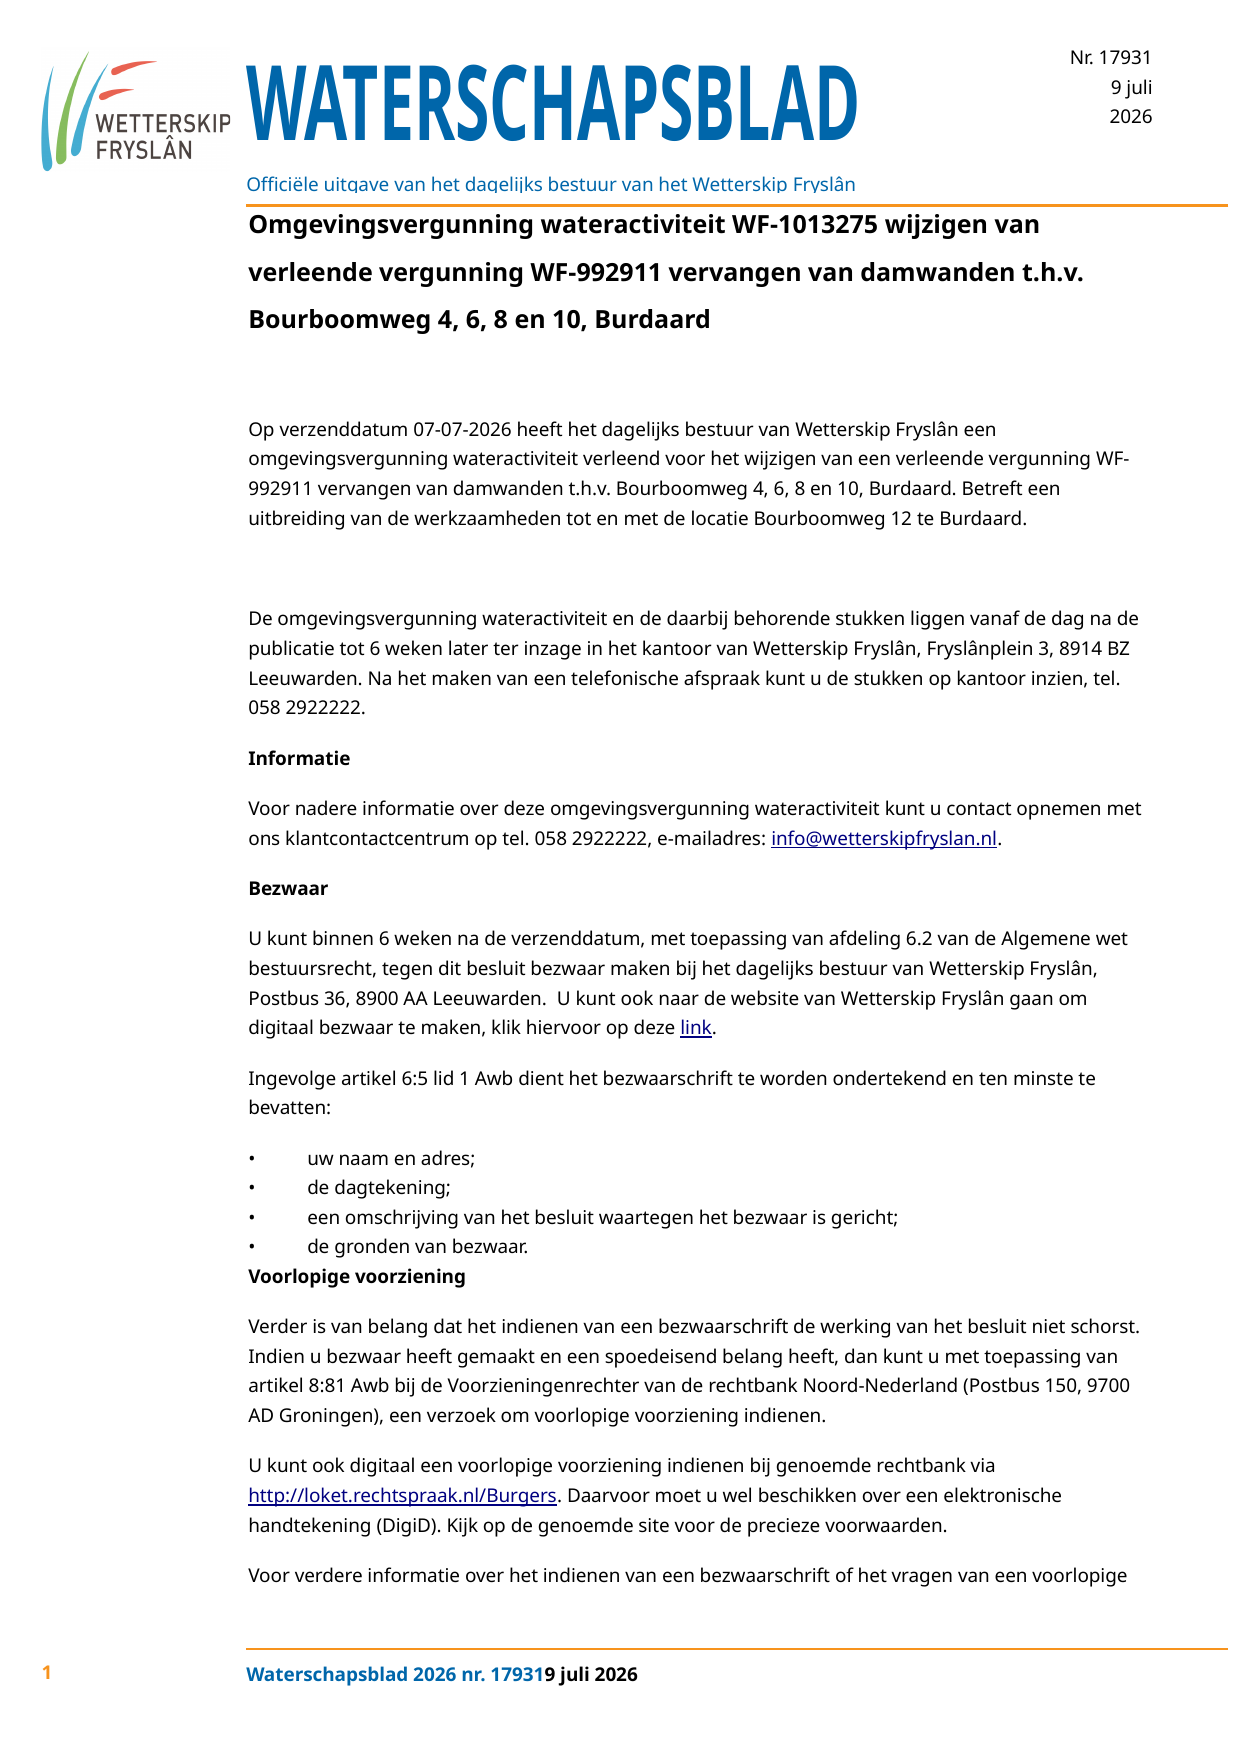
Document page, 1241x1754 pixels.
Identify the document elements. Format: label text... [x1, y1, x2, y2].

list uw naam en adres; [248, 1145, 1152, 1170]
text Op verzenddatum 07-07-2026 heeft het dagelijks bestuur van Wetterskip Fryslân een omgevingsvergunning wateractiviteit verleend voor het wijzigen van een verleende vergunning WF-992911 vervangen van damwanden t.h.v. Bourboomweg 4, 6, 8 en 10, Burdaard. Betreft een uitbreiding van de werkzaamheden tot en met de locatie Bourboomweg 12 te Burdaard. [248, 416, 1152, 530]
list de gronden van bezwaar. [248, 1233, 1152, 1259]
picture [41, 47, 231, 172]
text U kunt binnen 6 weken na de verzenddatum, met toepassing van afdeling 6.2 van de Algemene wet bestuursrecht, tegen dit besluit bezwaar maken bij het dagelijks bestuur van Wetterskip Fryslân, Postbus 36, 8900 AA Leeuwarden. U kunt ook naar de website van Wetterskip Fryslân gaan om digitaal bezwaar te maken, klik hiervoor op deze link. [248, 926, 1152, 1040]
text U kunt ook digitaal een voorlopige voorziening indienen bij genoemde rechtbank via http://loket.rechtspraak.nl/Burgers. Daarvoor moet u wel beschikken over een elektronische handtekening (DigiD). Kijk op de genoemde site voor de precieze voorwaarden. [248, 1453, 1152, 1537]
text Verder is van belang dat het indienen van een bezwaarschrift de werking van het besluit niet schorst. Indien u bezwaar heeft gemaakt en een spoedeisend belang heeft, dan kunt u met toepassing van artikel 8:81 Awb bij de Voorzieningenrechter van de rechtbank Noord-Nederland (Postbus 150, 9700 AD Groningen), een verzoek om voorlopige voorziening indienen. [248, 1313, 1152, 1428]
text Voorlopige voorziening [248, 1263, 1152, 1289]
text Bezwaar [248, 875, 1152, 901]
text Voor nadere informatie over deze omgevingsvergunning wateractiviteit kunt u contact opnemen met ons klantcontactcentrum op tel. 058 2922222, e-mailadres: info@wetterskipfryslan.nl. [248, 795, 1152, 850]
text Informatie [248, 745, 1152, 770]
text Voor verdere informatie over het indienen van een bezwaarschrift of het vragen van een voorlopige [248, 1562, 1152, 1588]
text Omgevingsvergunning wateractiviteit WF-1013275 wijzigen van verleende vergunning WF-992911 vervangen van damwanden t.h.v. Bourboomweg 4, 6, 8 en 10, Burdaard [248, 207, 1152, 336]
text Ingevolge artikel 6:5 lid 1 Awb dient het bezwaarschrift te worden ondertekend en ten minste te bevatten: [248, 1065, 1152, 1120]
text De omgevingsvergunning wateractiviteit en de daarbij behorende stukken liggen vanaf de dag na de publicatie tot 6 weken later ter inzage in het kantoor van Wetterskip Fryslân, Fryslânplein 3, 8914 BZ Leeuwarden. Na het maken van een telefonische afspraak kunt u de stukken op kantoor inzien, tel. 058 2922222. [248, 606, 1152, 720]
list de dagtekening; [248, 1174, 1152, 1200]
list een omschrijving van het besluit waartegen het bezwaar is gericht; [248, 1204, 1152, 1229]
